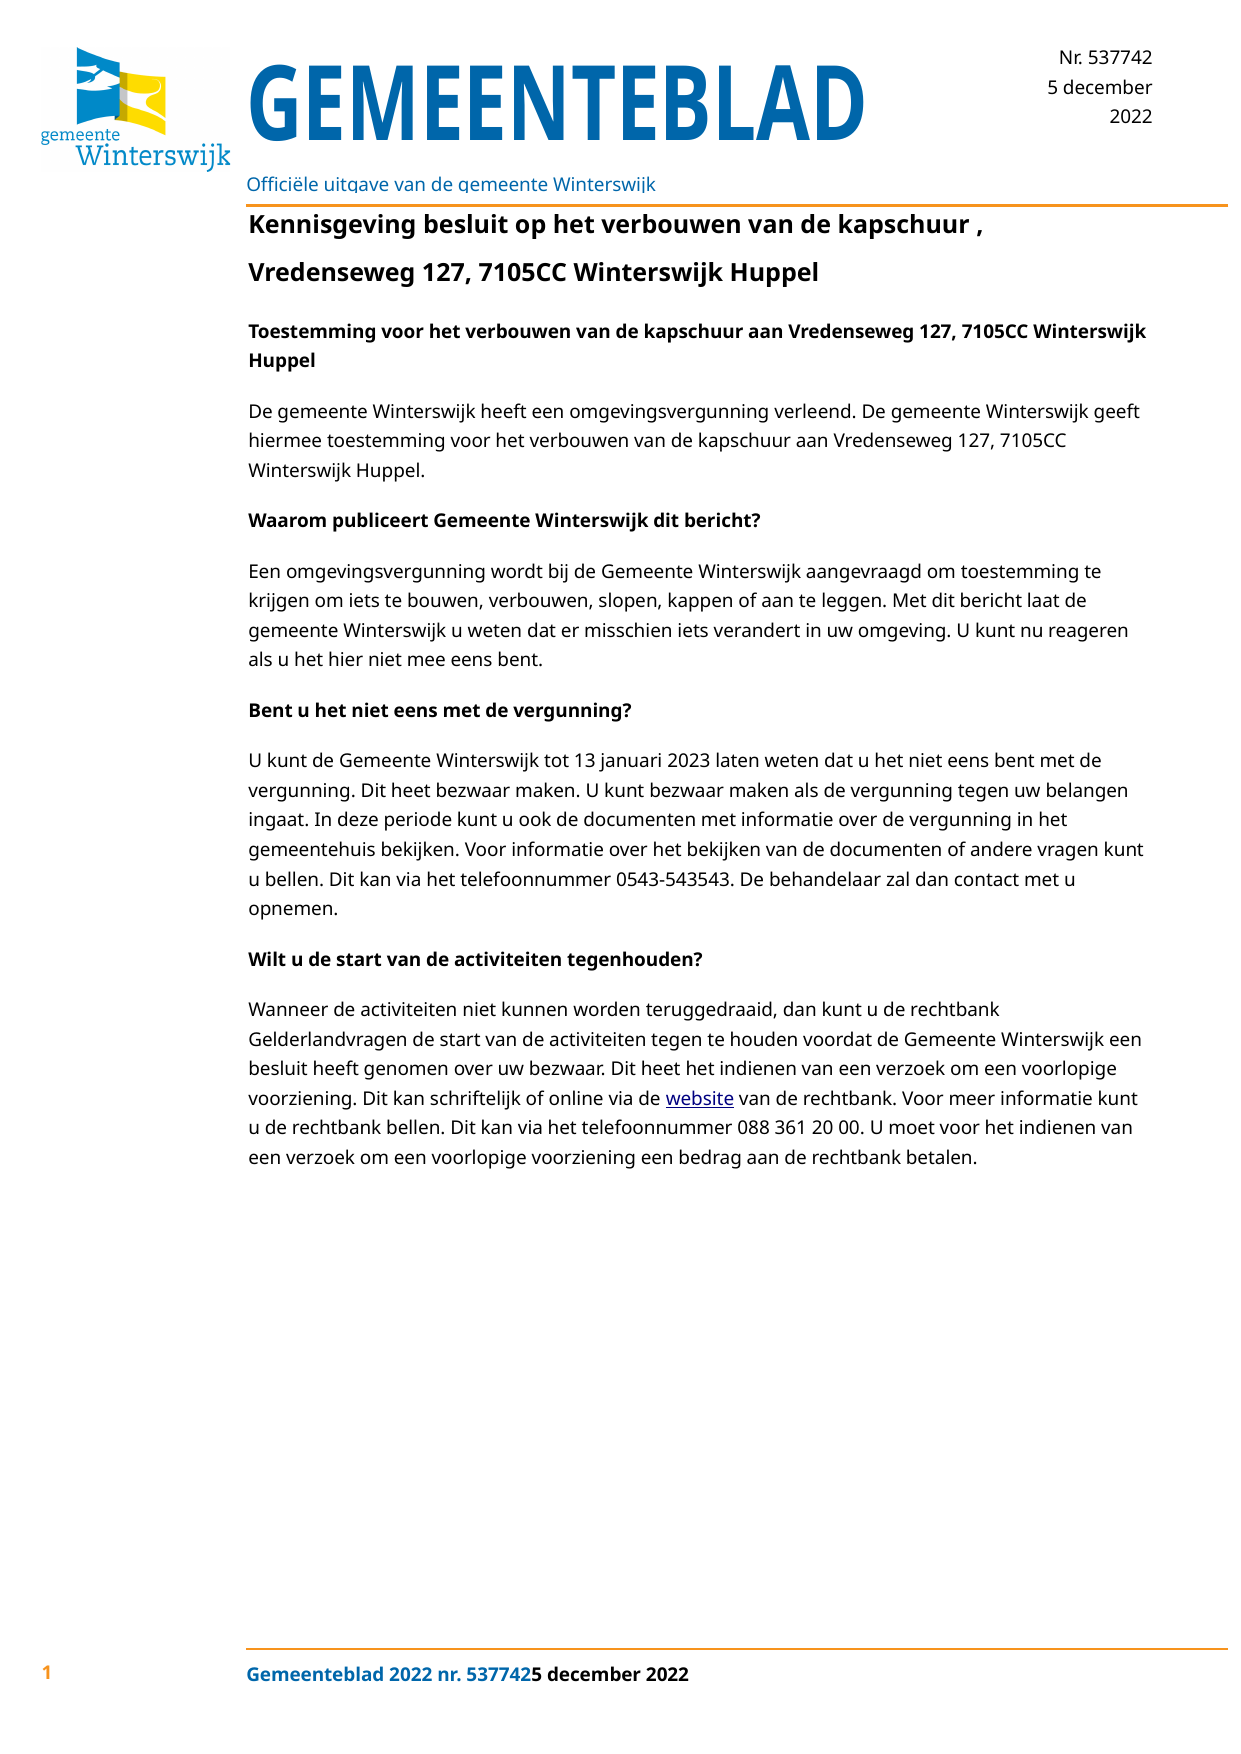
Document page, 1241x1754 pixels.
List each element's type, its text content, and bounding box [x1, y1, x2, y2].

text U kunt de Gemeente Winterswijk tot 13 januari 2023 laten weten dat u het niet eens bent met de vergunning. Dit heet bezwaar maken. U kunt bezwaar maken als de vergunning tegen uw belangen ingaat. In deze periode kunt u ook de documenten met informatie over de vergunning in het gemeentehuis bekijken. Voor informatie over het bekijken van de documenten of andere vragen kunt u bellen. Dit kan via het telefoonnummer 0543-543543. De behandelaar zal dan contact met u opnemen. [248, 747, 1152, 921]
text Kennisgeving besluit op het verbouwen van de kapschuur , Vredenseweg 127, 7105CC Winterswijk Huppel [248, 207, 1152, 288]
text Een omgevingsvergunning wordt bij de Gemeente Winterswijk aangevraagd om toestemming te krijgen om iets te bouwen, verbouwen, slopen, kappen of aan te leggen. Met dit bericht laat de gemeente Winterswijk u weten dat er misschien iets verandert in uw omgeving. U kunt nu reageren als u het hier niet mee eens bent. [248, 558, 1152, 672]
text Waarom publiceert Gemeente Winterswijk dit bericht? [248, 507, 1152, 533]
picture [41, 47, 231, 172]
text Toestemming voor het verbouwen van de kapschuur aan Vredenseweg 127, 7105CC Winterswijk Huppel [248, 318, 1152, 373]
picture [225, 153, 231, 162]
text De gemeente Winterswijk heeft een omgevingsvergunning verleend. De gemeente Winterswijk geeft hiermee toestemming voor het verbouwen van de kapschuur aan Vredenseweg 127, 7105CC Winterswijk Huppel. [248, 398, 1152, 483]
text Wanneer de activiteiten niet kunnen worden teruggedraaid, dan kunt u de rechtbank Gelderlandvragen de start van de activiteiten tegen te houden voordat de Gemeente Winterswijk een besluit heeft genomen over uw bezwaar. Dit heet het indienen van een verzoek om een voorlopige voorziening. Dit kan schriftelijk of online via de website van de rechtbank. Voor meer informatie kunt u de rechtbank bellen. Dit kan via het telefoonnummer 088 361 20 00. U moet voor het indienen van een verzoek om een voorlopige voorziening een bedrag aan de rechtbank betalen. [248, 996, 1152, 1170]
text Wilt u de start van de activiteiten tegenhouden? [248, 946, 1152, 972]
text Bent u het niet eens met de vergunning? [248, 697, 1152, 723]
